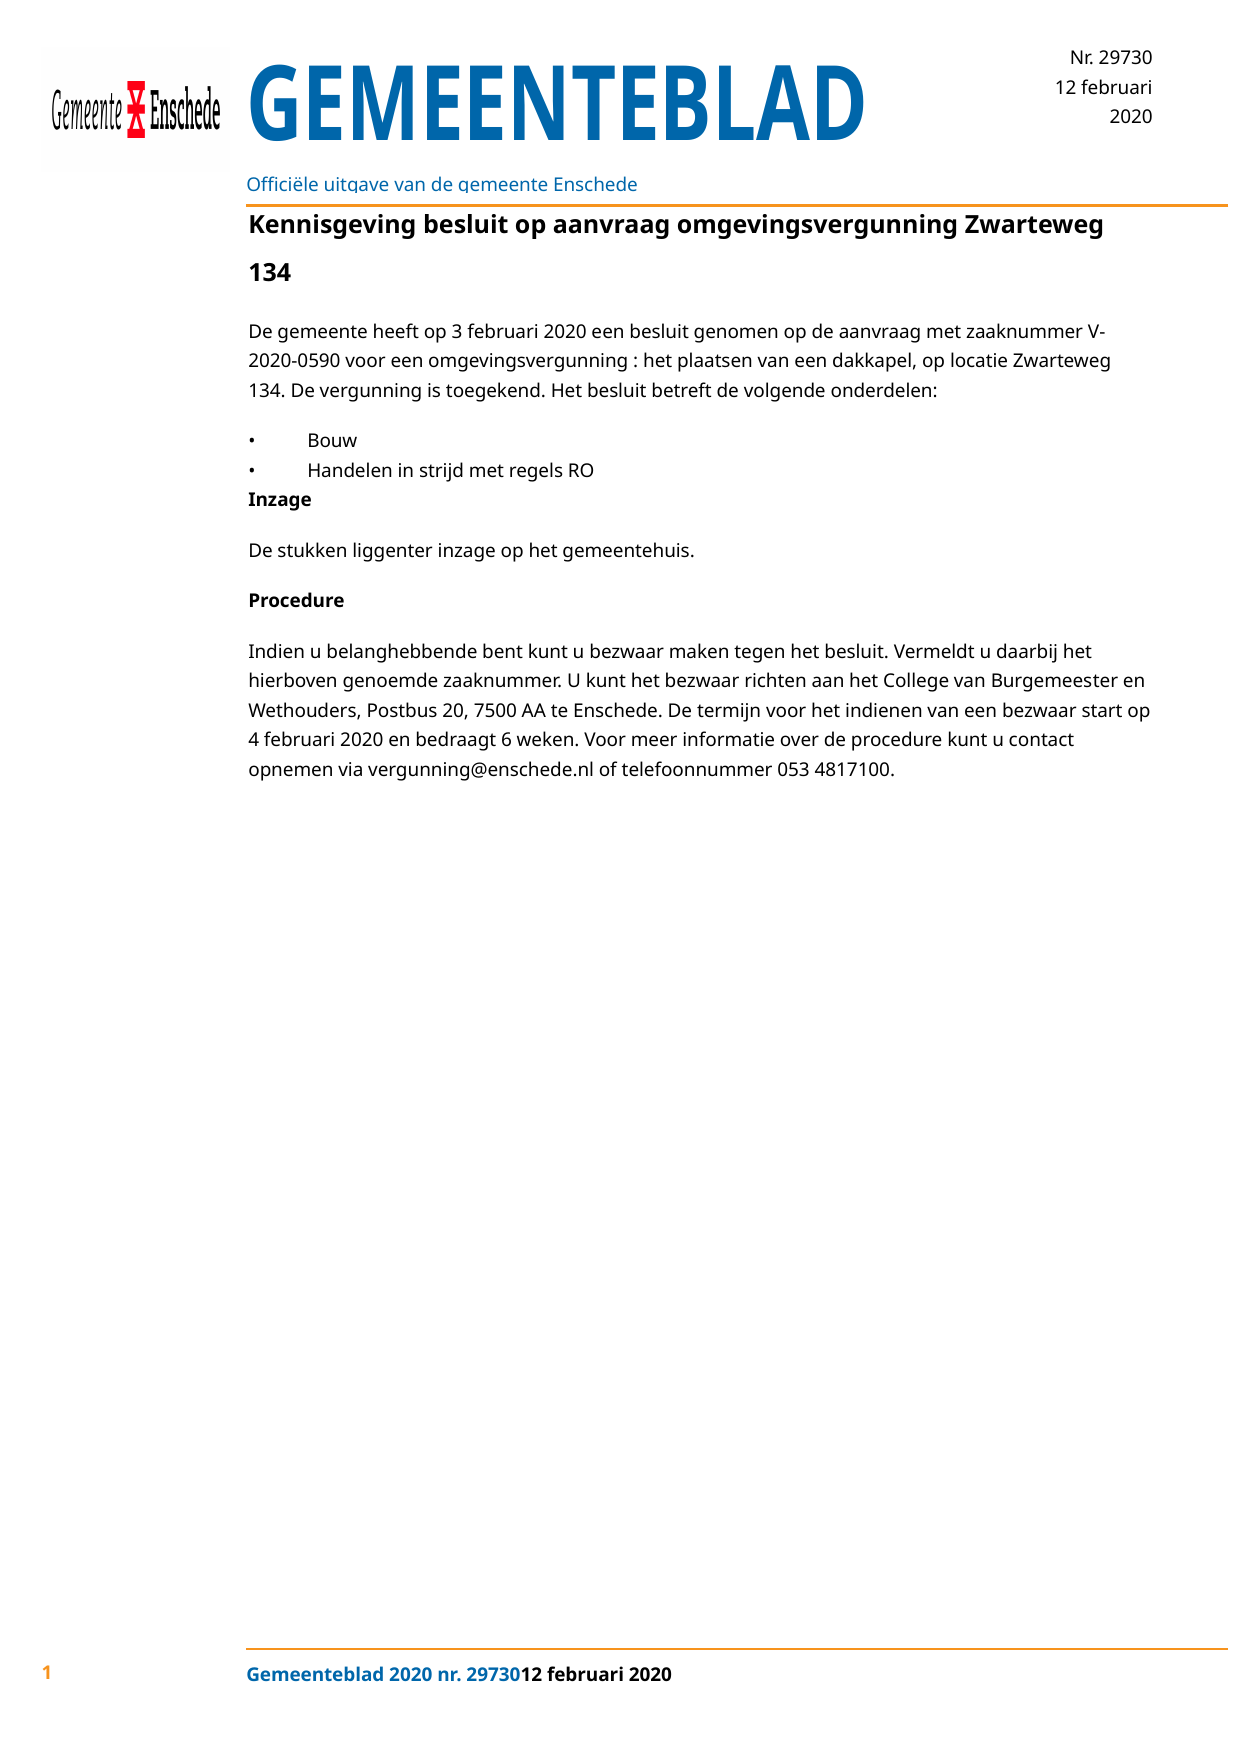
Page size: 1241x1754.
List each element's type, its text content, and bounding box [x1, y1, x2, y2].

list Bouw [248, 427, 1152, 453]
text De gemeente heeft op 3 februari 2020 een besluit genomen op de aanvraag met zaaknummer V-2020-0590 voor een omgevingsvergunning : het plaatsen van een dakkapel, op locatie Zwarteweg 134. De vergunning is toegekend. Het besluit betreft de volgende onderdelen: [248, 318, 1152, 403]
list Handelen in strijd met regels RO [248, 457, 1152, 483]
text Procedure [248, 587, 1152, 613]
text Kennisgeving besluit op aanvraag omgevingsvergunning Zwarteweg 134 [248, 207, 1152, 288]
text Inzage [248, 487, 1152, 512]
text De stukken liggenter inzage op het gemeentehuis. [248, 537, 1152, 563]
text Indien u belanghebbende bent kunt u bezwaar maken tegen het besluit. Vermeldt u daarbij het hierboven genoemde zaaknummer. U kunt het bezwaar richten aan het College van Burgemees­ter en Wethouders, Postbus 20, 7500 AA te Enschede. De termijn voor het indienen van een bezwaar start op 4 februari 2020 en bedraagt 6 weken. Voor meer informatie over de procedure kunt u contact opnemen via vergunning@enschede.nl of telefoonnummer 053 4817100. [248, 638, 1152, 782]
picture [41, 47, 231, 172]
